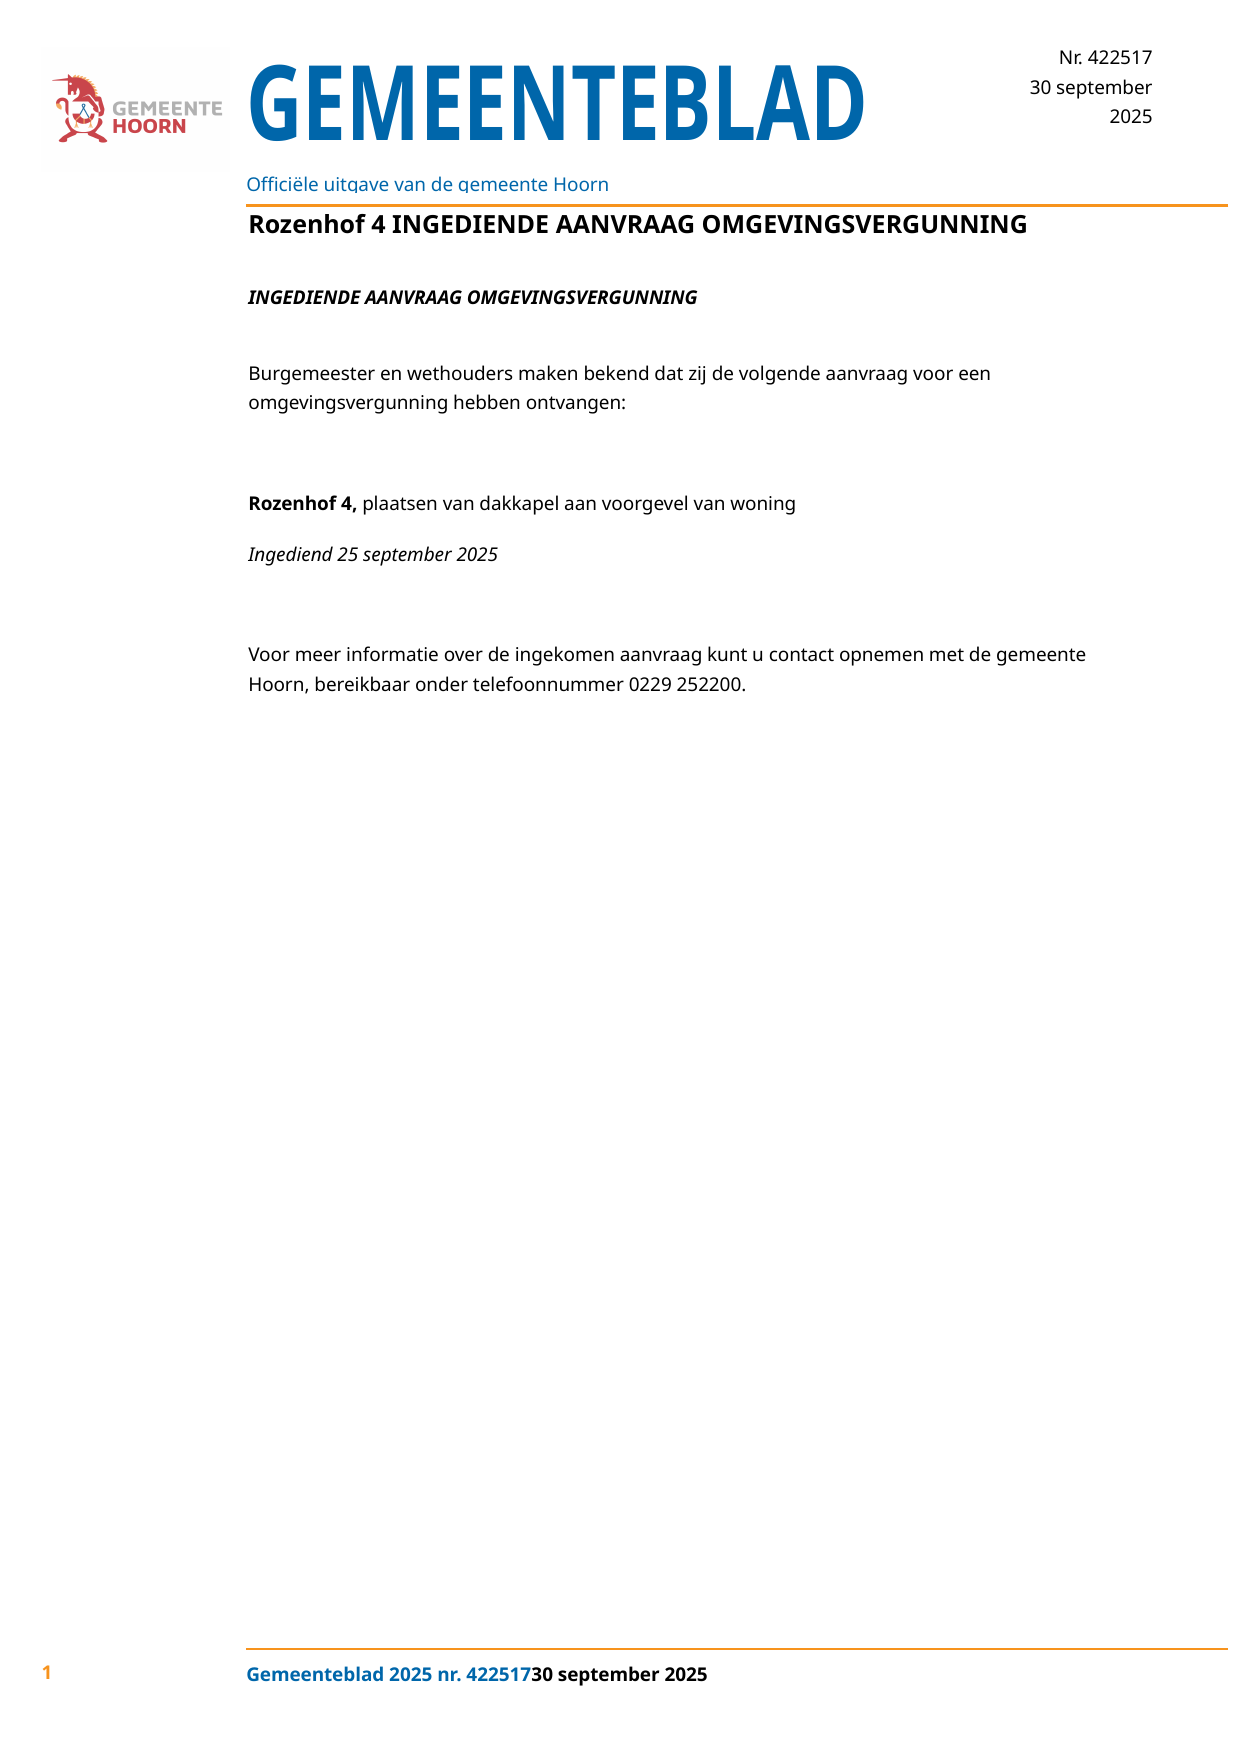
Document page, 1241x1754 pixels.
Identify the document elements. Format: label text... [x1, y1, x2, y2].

text Voor meer informatie over de ingekomen aanvraag kunt u contact opnemen met de gemeente Hoorn, bereikbaar onder telefoonnummer 0229 252200. [248, 642, 1152, 697]
text Rozenhof 4 INGEDIENDE AANVRAAG OMGEVINGSVERGUNNING [248, 207, 1152, 241]
text Rozenhof 4, plaatsen van dakkapel aan voorgevel van woning [248, 490, 1152, 516]
text INGEDIENDE AANVRAAG OMGEVINGSVERGUNNING [248, 284, 1152, 309]
picture [41, 47, 231, 172]
text Burgemeester en wethouders maken bekend dat zij de volgende aanvraag voor een omgevingsvergunning hebben ontvangen: [248, 360, 1152, 415]
text Ingediend 25 september 2025 [248, 541, 1152, 567]
